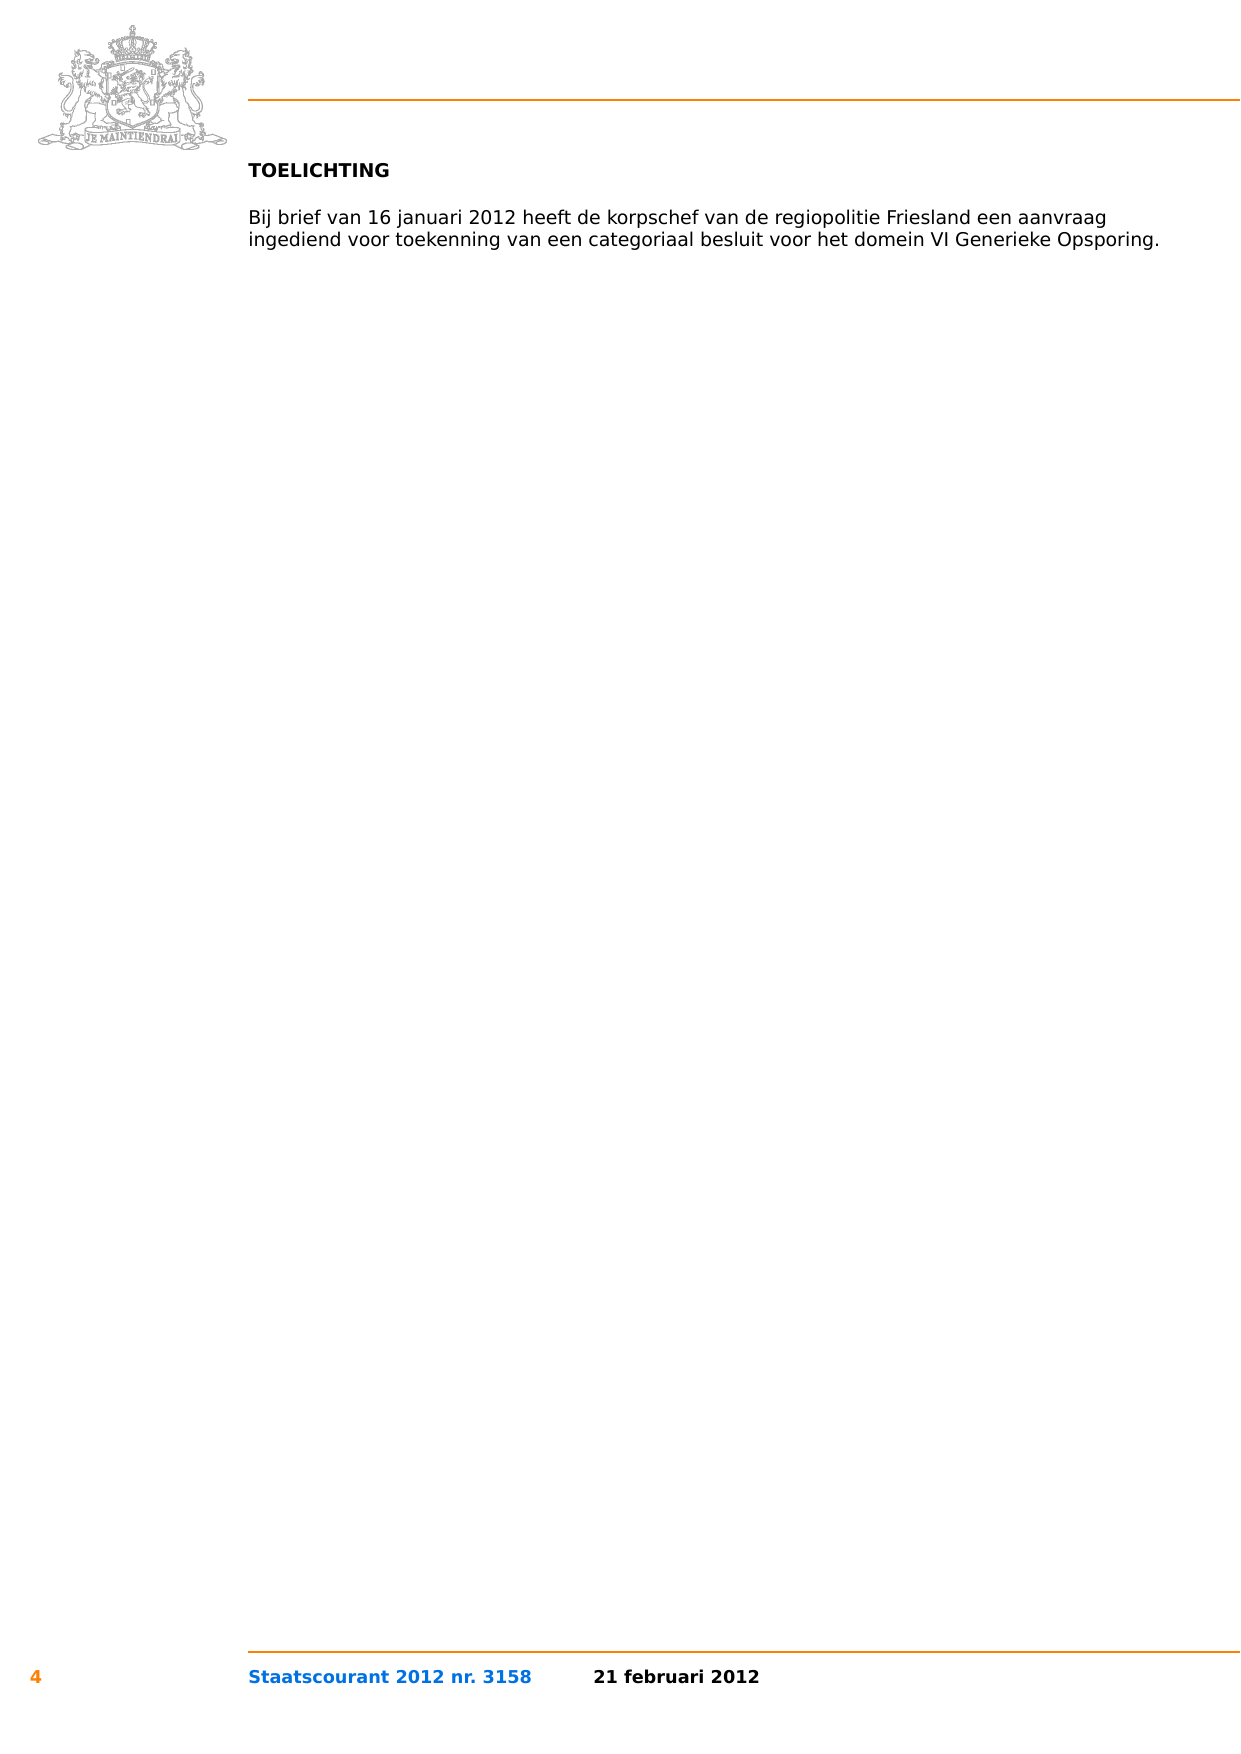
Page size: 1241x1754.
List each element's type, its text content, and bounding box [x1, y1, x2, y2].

text Bij brief van 16 januari 2012 heeft de korpschef van de regiopolitie Friesland een aanvraag ingediend voor toekenning van een categoriaal besluit voor het domein VI Generieke Opsporing. [248, 207, 1163, 251]
subtitle TOELICHTING [248, 160, 1163, 182]
picture [38, 25, 227, 150]
